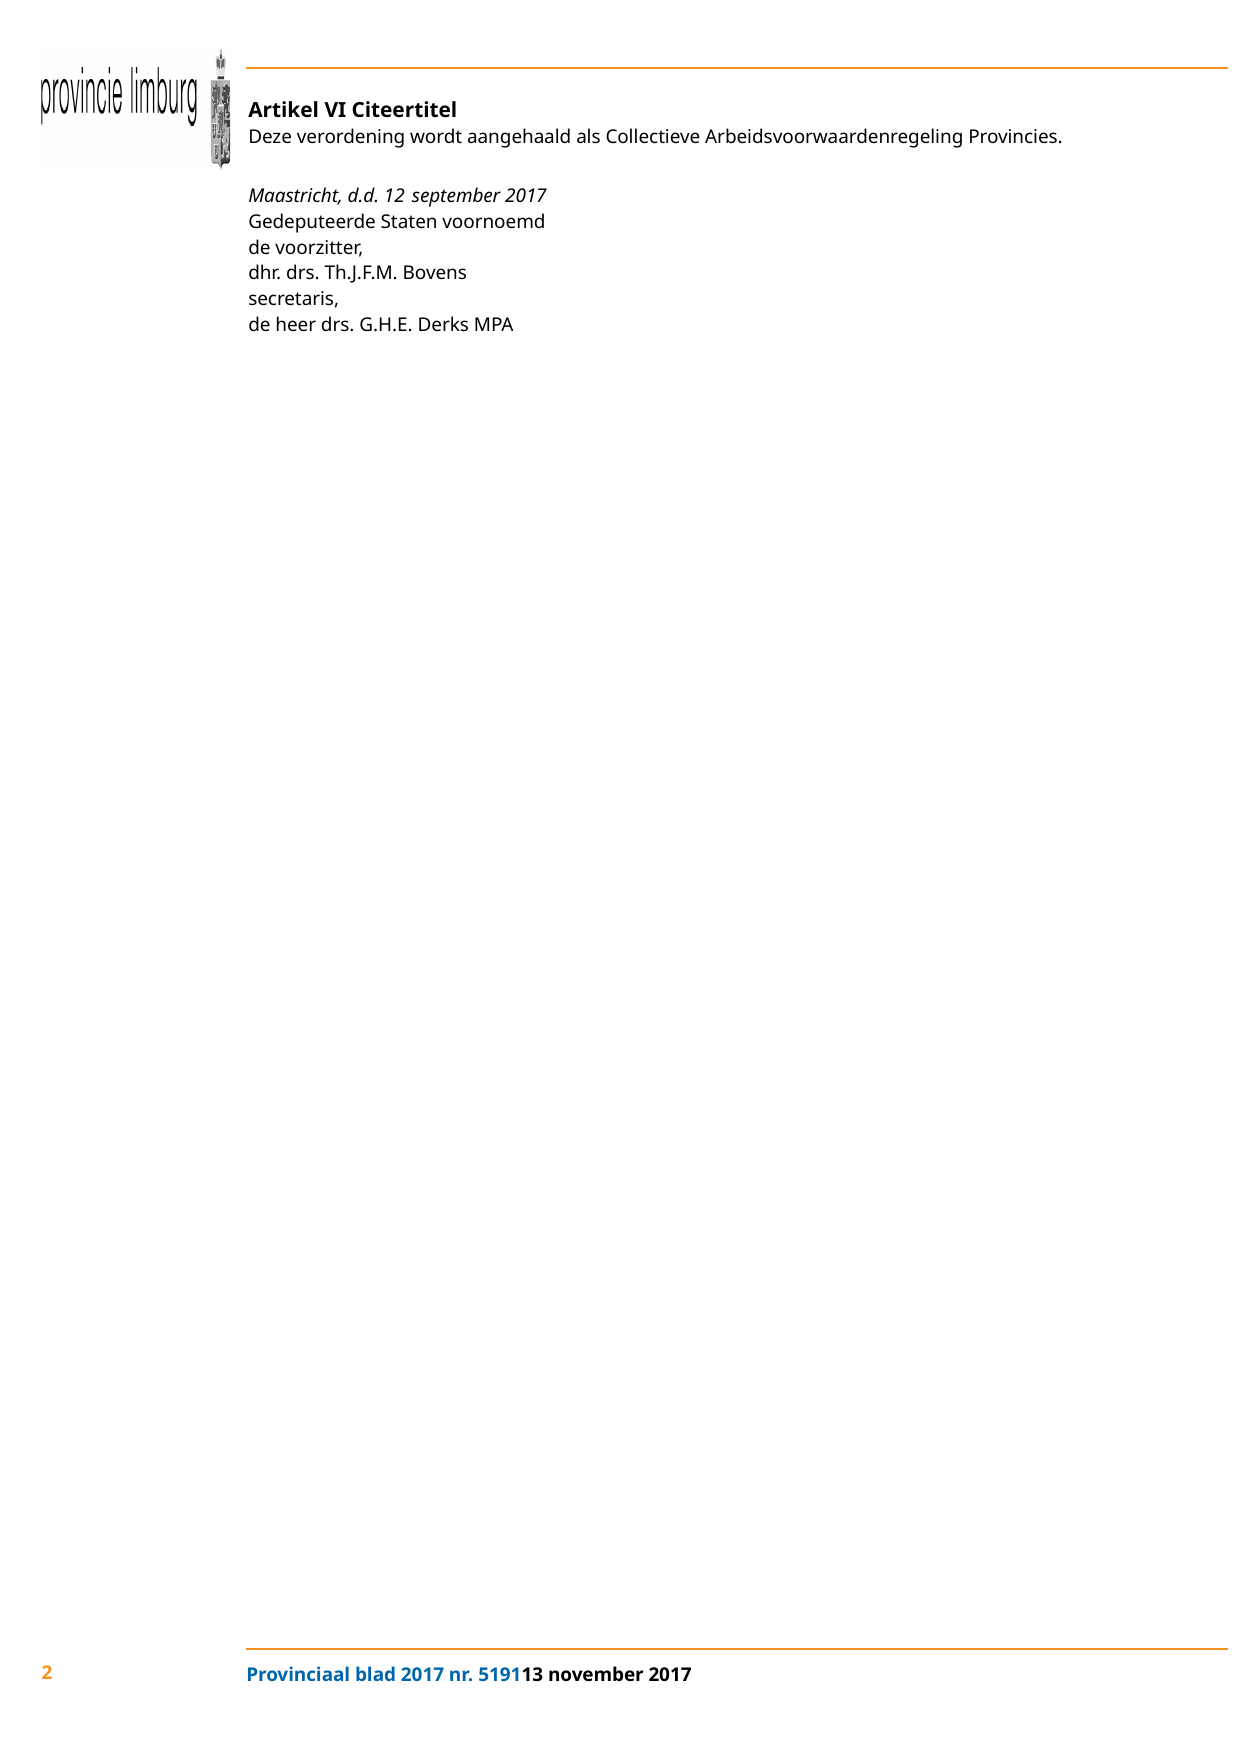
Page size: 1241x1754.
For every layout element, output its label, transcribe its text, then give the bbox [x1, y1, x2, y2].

text secretaris, [248, 285, 1152, 311]
text Deze verordening wordt aangehaald als Collectieve Arbeidsvoorwaardenregeling Provincies. [248, 123, 1152, 149]
text Artikel VI Citeertitel [248, 95, 1152, 123]
text dhr. drs. Th.J.F.M. Bovens [248, 259, 1152, 285]
picture [41, 47, 231, 172]
text Gedeputeerde Staten voornoemd [248, 208, 1152, 234]
text de heer drs. G.H.E. Derks MPA [248, 311, 1152, 337]
text de voorzitter, [248, 234, 1152, 259]
text Maastricht, d.d. 12 september 2017 [248, 182, 1152, 208]
